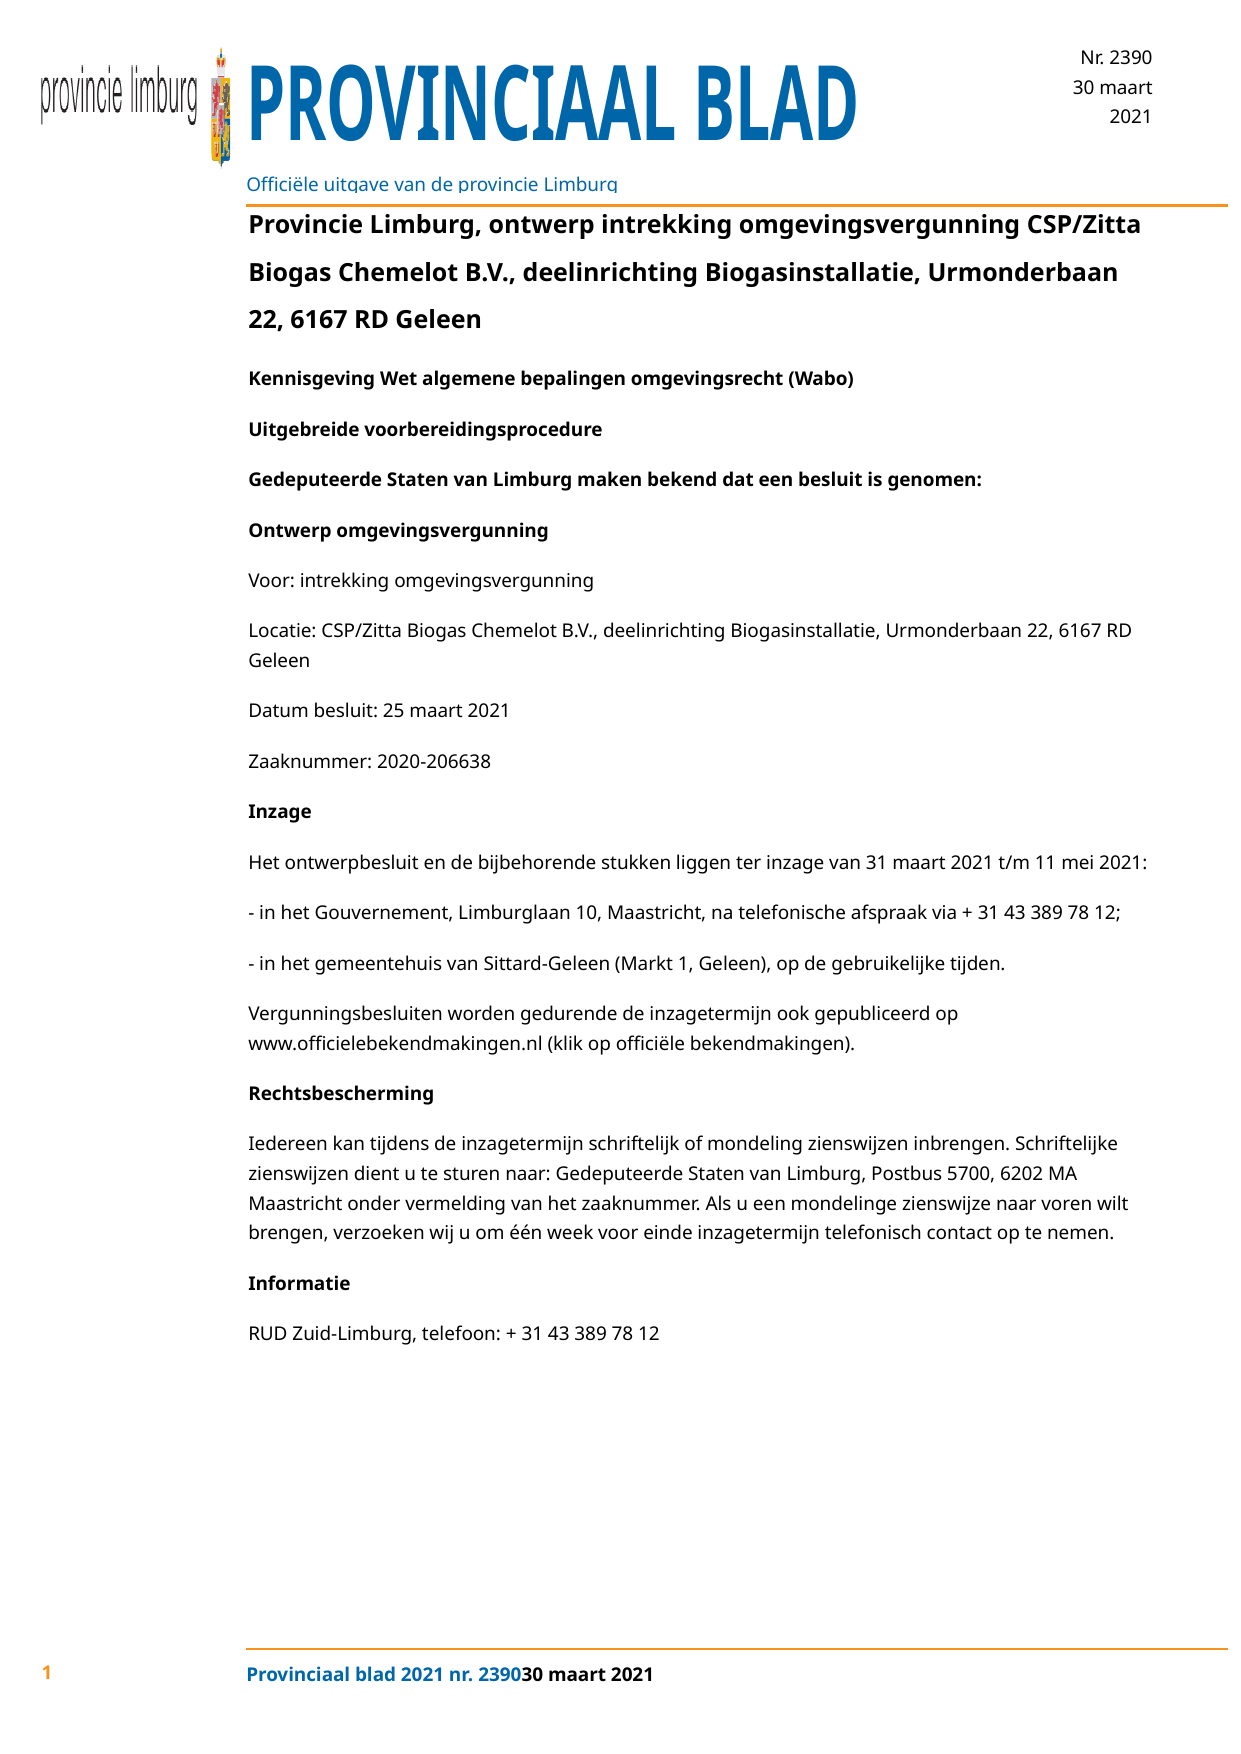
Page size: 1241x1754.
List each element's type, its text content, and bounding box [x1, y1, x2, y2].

picture [41, 47, 231, 172]
text Inzage [248, 798, 1152, 824]
text Voor: intrekking omgevingsvergunning [248, 567, 1152, 593]
text - in het gemeentehuis van Sittard-Geleen (Markt 1, Geleen), op de gebruikelijke tijden. [248, 950, 1152, 975]
text Uitgebreide voorbereidingsprocedure [248, 416, 1152, 442]
text Kennisgeving Wet algemene bepalingen omgevingsrecht (Wabo) [248, 366, 1152, 391]
text Vergunningsbesluiten worden gedurende de inzagetermijn ook gepubliceerd op www.officielebekendmakingen.nl (klik op officiële bekendmakingen). [248, 1000, 1152, 1055]
text Datum besluit: 25 maart 2021 [248, 698, 1152, 723]
text Locatie: CSP/Zitta Biogas Chemelot B.V., deelinrichting Biogasinstallatie, Urmonderbaan 22, 6167 RD Geleen [248, 618, 1152, 673]
text RUD Zuid-Limburg, telefoon: + 31 43 389 78 12 [248, 1320, 1152, 1346]
text Provincie Limburg, ontwerp intrekking omgevingsvergunning CSP/Zitta Biogas Chemelot B.V., deelinrichting Biogasinstallatie, Urmonderbaan 22, 6167 RD Geleen [248, 207, 1152, 336]
text Gedeputeerde Staten van Limburg maken bekend dat een besluit is genomen: [248, 466, 1152, 492]
text Het ontwerpbesluit en de bijbehorende stukken liggen ter inzage van 31 maart 2021 t/m 11 mei 2021: [248, 849, 1152, 874]
text Rechtsbescherming [248, 1080, 1152, 1106]
text Ontwerp omgevingsvergunning [248, 517, 1152, 542]
text Zaaknummer: 2020-206638 [248, 748, 1152, 774]
text Iedereen kan tijdens de inzagetermijn schriftelijk of mondeling zienswijzen inbrengen. Schriftelijke zienswijzen dient u te sturen naar: Gedeputeerde Staten van Limburg, Postbus 5700, 6202 MA Maastricht onder vermelding van het zaaknummer. Als u een mondelinge zienswijze naar voren wilt brengen, verzoeken wij u om één week voor einde inzagetermijn telefonisch contact op te nemen. [248, 1131, 1152, 1245]
text Informatie [248, 1270, 1152, 1295]
text - in het Gouvernement, Limburglaan 10, Maastricht, na telefonische afspraak via + 31 43 389 78 12; [248, 899, 1152, 925]
